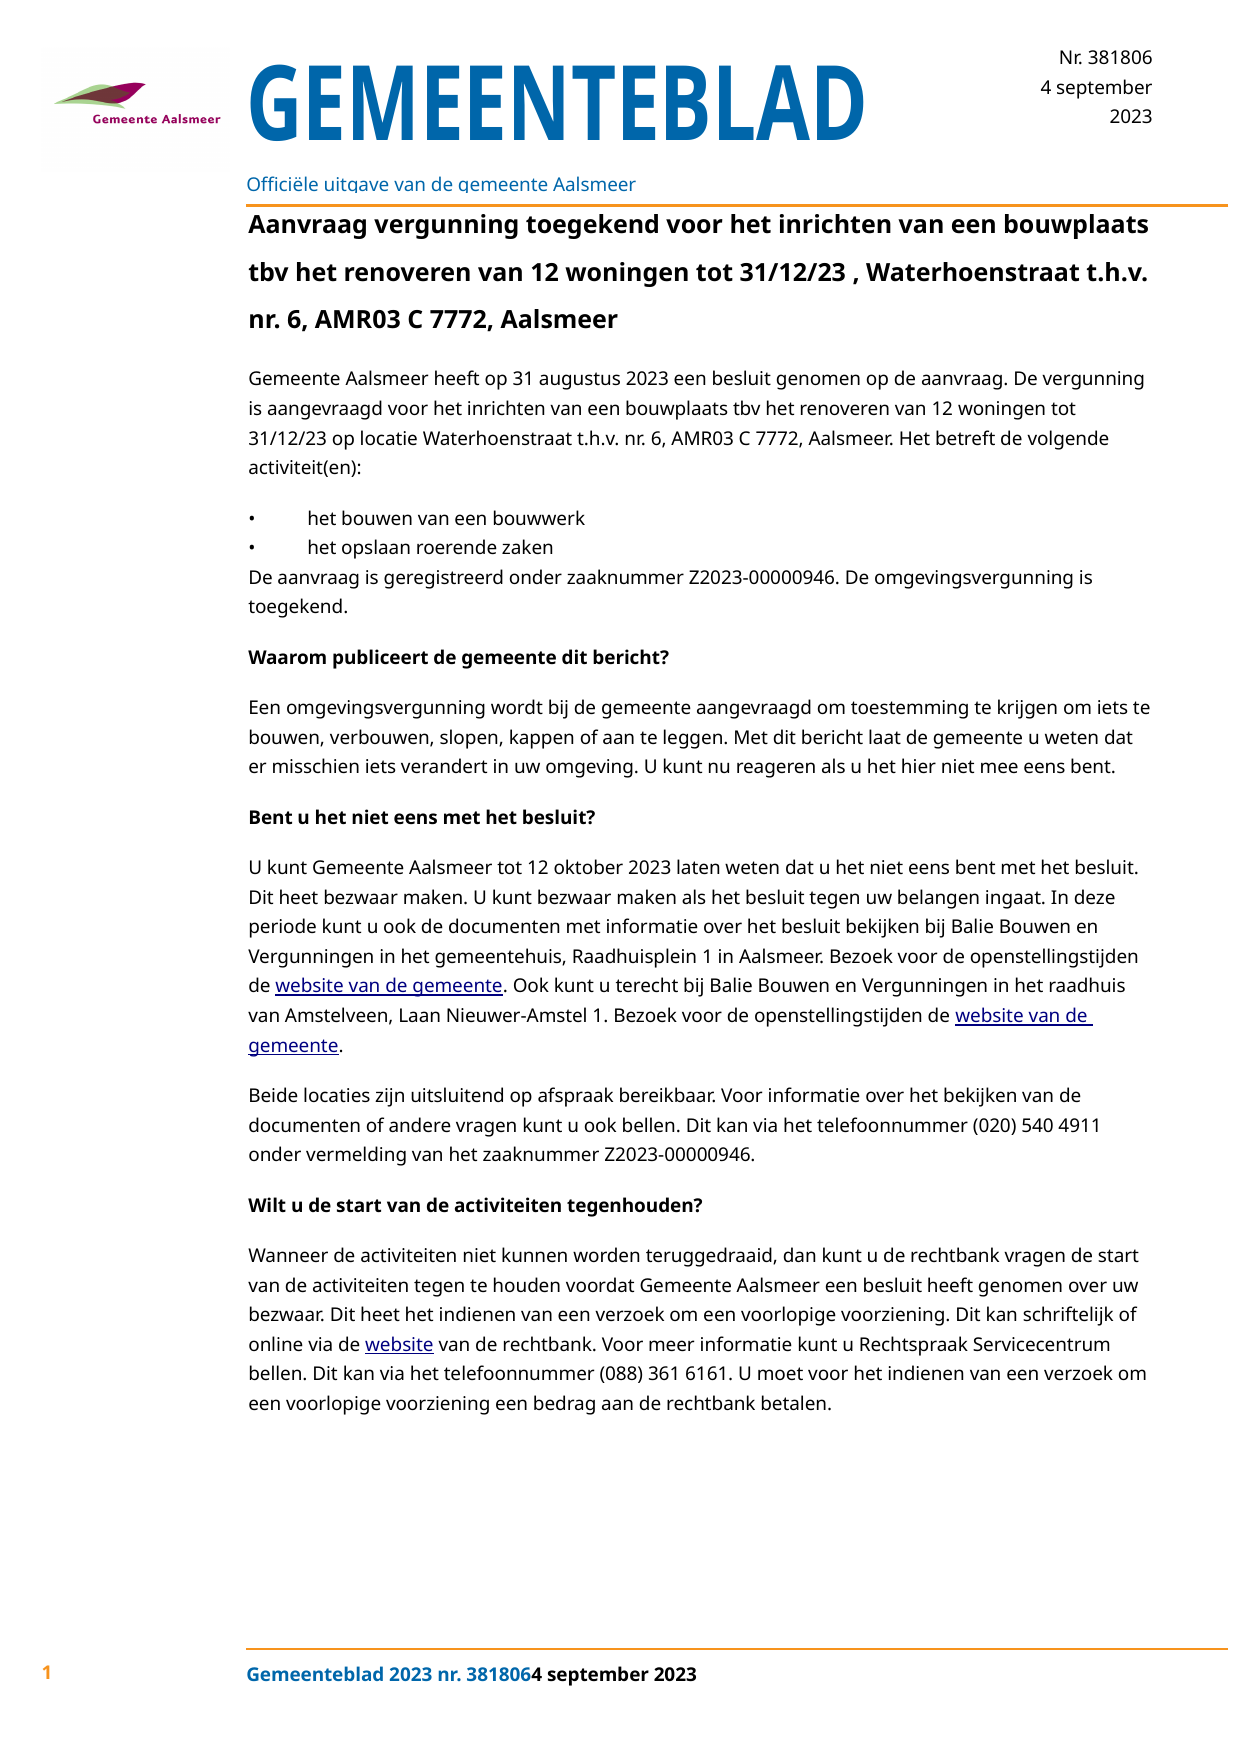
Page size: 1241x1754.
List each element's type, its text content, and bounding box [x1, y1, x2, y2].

text Gemeente Aalsmeer heeft op 31 augustus 2023 een besluit genomen op de aanvraag. De vergunning is aangevraagd voor het inrichten van een bouwplaats tbv het renoveren van 12 woningen tot 31/12/23 op locatie Waterhoenstraat t.h.v. nr. 6, AMR03 C 7772, Aalsmeer. Het betreft de volgende activiteit(en): [248, 366, 1152, 480]
text Wilt u de start van de activiteiten tegenhouden? [248, 1192, 1152, 1217]
text Waarom publiceert de gemeente dit bericht? [248, 644, 1152, 669]
text Een omgevingsvergunning wordt bij de gemeente aangevraagd om toestemming te krijgen om iets te bouwen, verbouwen, slopen, kappen of aan te leggen. Met dit bericht laat de gemeente u weten dat er misschien iets verandert in uw omgeving. U kunt nu reageren als u het hier niet mee eens bent. [248, 694, 1152, 779]
picture [41, 47, 231, 172]
text De aanvraag is geregistreerd onder zaaknummer Z2023-00000946. De omgevingsvergunning is toegekend. [248, 564, 1152, 619]
list het opslaan roerende zaken [248, 534, 1152, 560]
text Beide locaties zijn uitsluitend op afspraak bereikbaar. Voor informatie over het bekijken van de documenten of andere vragen kunt u ook bellen. Dit kan via het telefoonnummer (020) 540 4911 onder vermelding van het zaaknummer Z2023-00000946. [248, 1082, 1152, 1167]
list het bouwen van een bouwwerk [248, 505, 1152, 530]
text U kunt Gemeente Aalsmeer tot 12 oktober 2023 laten weten dat u het niet eens bent met het besluit. Dit heet bezwaar maken. U kunt bezwaar maken als het besluit tegen uw belangen ingaat. In deze periode kunt u ook de documenten met informatie over het besluit bekijken bij Balie Bouwen en Vergunningen in het gemeentehuis, Raadhuisplein 1 in Aalsmeer. Bezoek voor de openstellingstijden de website van de gemeente. Ook kunt u terecht bij Balie Bouwen en Vergunningen in het raadhuis van Amstelveen, Laan Nieuwer-Amstel 1. Bezoek voor de openstellingstijden de website van de gemeente. [248, 854, 1152, 1057]
text Aanvraag vergunning toegekend voor het inrichten van een bouwplaats tbv het renoveren van 12 woningen tot 31/12/23 , Waterhoenstraat t.h.v. nr. 6, AMR03 C 7772, Aalsmeer [248, 207, 1152, 336]
text Bent u het niet eens met het besluit? [248, 804, 1152, 829]
text Wanneer de activiteiten niet kunnen worden teruggedraaid, dan kunt u de rechtbank vragen de start van de activiteiten tegen te houden voordat Gemeente Aalsmeer een besluit heeft genomen over uw bezwaar. Dit heet het indienen van een verzoek om een voorlopige voorziening. Dit kan schriftelijk of online via de website van de rechtbank. Voor meer informatie kunt u Rechtspraak Servicecentrum bellen. Dit kan via het telefoonnummer (088) 361 6161. U moet voor het indienen van een verzoek om een voorlopige voorziening een bedrag aan de rechtbank betalen. [248, 1242, 1152, 1416]
